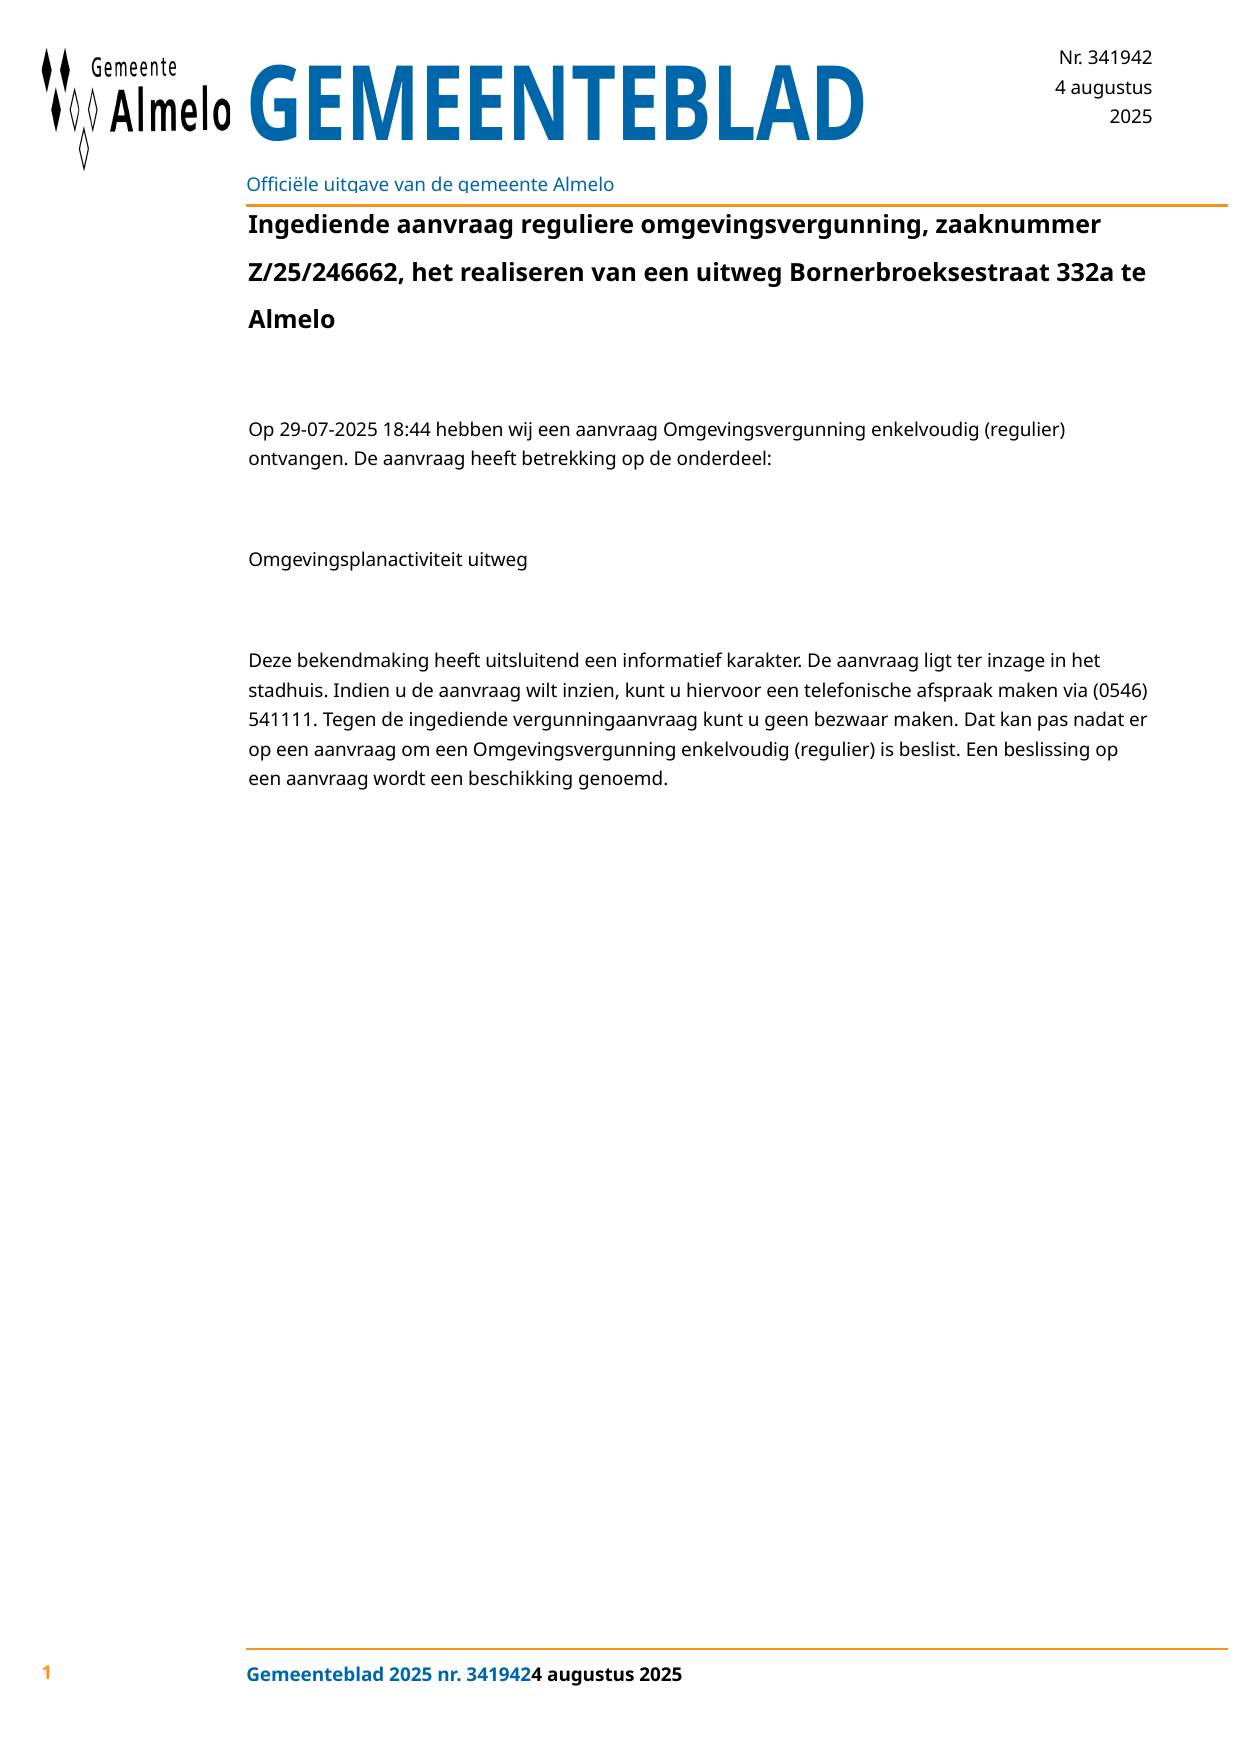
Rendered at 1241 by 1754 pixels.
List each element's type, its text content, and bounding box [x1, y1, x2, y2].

picture [41, 47, 231, 172]
text Ingediende aanvraag reguliere omgevingsvergunning, zaaknummer Z/25/246662, het realiseren van een uitweg Bornerbroeksestraat 332a te Almelo [248, 207, 1152, 336]
text Op 29-07-2025 18:44 hebben wij een aanvraag Omgevingsvergunning enkelvoudig (regulier) ontvangen. De aanvraag heeft betrekking op de onderdeel: [248, 416, 1152, 471]
text Omgevingsplanactiviteit uitweg [248, 546, 1152, 572]
text Deze bekendmaking heeft uitsluitend een informatief karakter. De aanvraag ligt ter inzage in het stadhuis. Indien u de aanvraag wilt inzien, kunt u hiervoor een telefonische afspraak maken via (0546) 541111. Tegen de ingediende vergunningaanvraag kunt u geen bezwaar maken. Dat kan pas nadat er op een aanvraag om een Omgevingsvergunning enkelvoudig (regulier) is beslist. Een beslissing op een aanvraag wordt een beschikking genoemd. [248, 647, 1152, 791]
